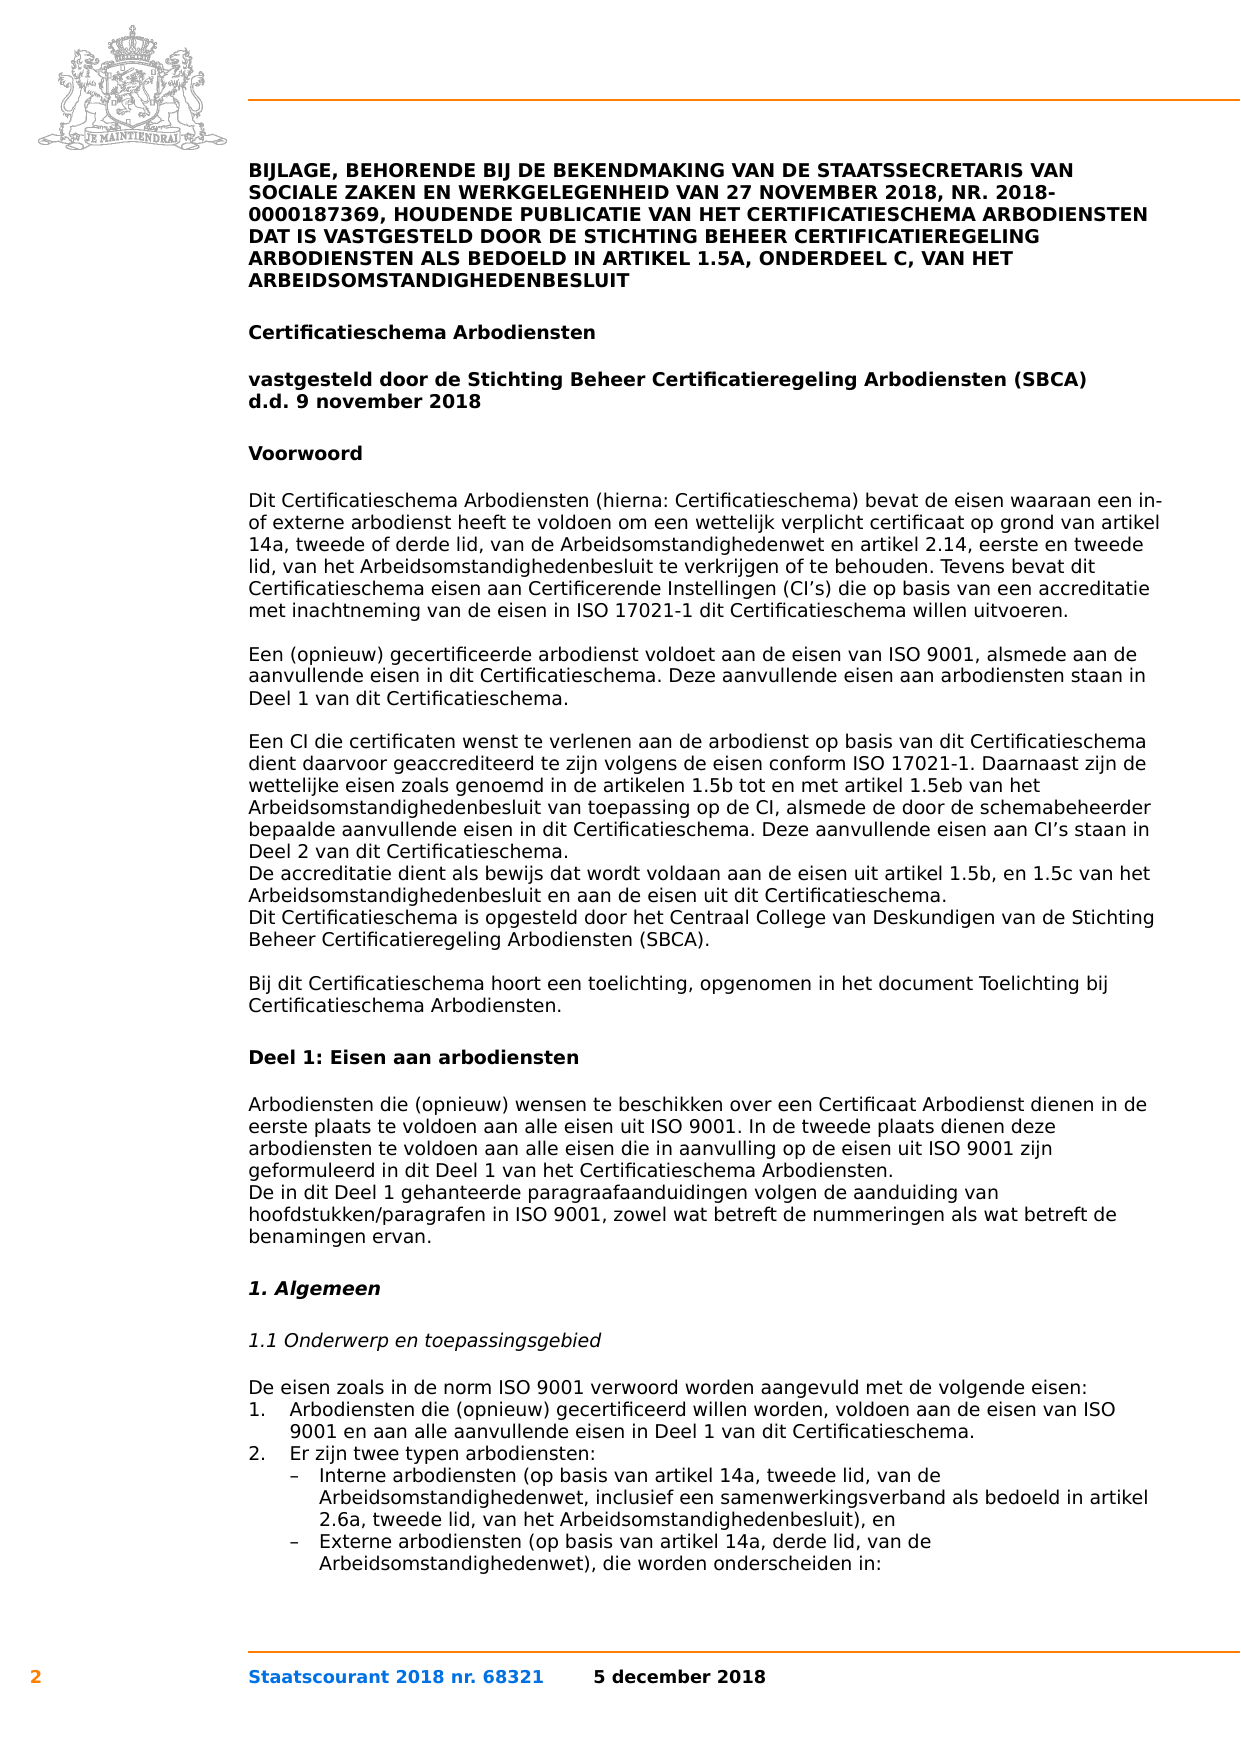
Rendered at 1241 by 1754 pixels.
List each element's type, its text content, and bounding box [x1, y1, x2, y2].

text vastgesteld door de Stichting Beheer Certificatieregeling Arbodiensten (SBCA) [248, 369, 1163, 391]
text Bij dit Certificatieschema hoort een toelichting, opgenomen in het document Toelichting bij Certificatieschema Arbodiensten. [248, 973, 1163, 1017]
text De eisen zoals in de norm ISO 9001 verwoord worden aangevuld met de volgende eisen: [248, 1377, 1163, 1399]
subtitle 1.1 Onderwerp en toepassingsgebied [248, 1330, 1163, 1352]
text Arbodiensten die (opnieuw) wensen te beschikken over een Certificaat Arbodienst dienen in de eerste plaats te voldoen aan alle eisen uit ISO 9001. In de tweede plaats dienen deze arbodiensten te voldoen aan alle eisen die in aanvulling op de eisen uit ISO 9001 zijn geformuleerd in dit Deel 1 van het Certificatieschema Arbodiensten. [248, 1094, 1163, 1182]
subtitle BIJLAGE, BEHORENDE BIJ DE BEKENDMAKING VAN DE STAATSSECRETARIS VAN SOCIALE ZAKEN EN WERKGELEGENHEID VAN 27 NOVEMBER 2018, NR. 2018-0000187369, HOUDENDE PUBLICATIE VAN HET CERTIFICATIESCHEMA ARBODIENSTEN DAT IS VASTGESTELD DOOR DE STICHTING BEHEER CERTIFICATIEREGELING ARBODIENSTEN ALS BEDOELD IN ARTIKEL 1.5A, ONDERDEEL C, VAN HET ARBEIDSOMSTANDIGHEDENBESLUIT [248, 160, 1163, 292]
text 1. Arbodiensten die (opnieuw) gecertificeerd willen worden, voldoen aan de eisen van ISO 9001 en aan alle aanvullende eisen in Deel 1 van dit Certificatieschema. [248, 1399, 1163, 1443]
text – Externe arbodiensten (op basis van artikel 14a, derde lid, van de Arbeidsomstandighedenwet), die worden onderscheiden in: [289, 1531, 1163, 1574]
picture [38, 25, 227, 150]
subtitle 1. Algemeen [248, 1278, 1163, 1300]
text De accreditatie dient als bewijs dat wordt voldaan aan de eisen uit artikel 1.5b, en 1.5c van het Arbeidsomstandighedenbesluit en aan de eisen uit dit Certificatieschema. [248, 863, 1163, 907]
text 2. Er zijn twee typen arbodiensten: [248, 1443, 1163, 1464]
text Een CI die certificaten wenst te verlenen aan de arbodienst op basis van dit Certificatieschema dient daarvoor geaccrediteerd te zijn volgens de eisen conform ISO 17021-1. Daarnaast zijn de wettelijke eisen zoals genoemd in de artikelen 1.5b tot en met artikel 1.5eb van het Arbeidsomstandighedenbesluit van toepassing op de CI, alsmede de door de schemabeheerder bepaalde aanvullende eisen in dit Certificatieschema. Deze aanvullende eisen aan CI’s staan in Deel 2 van dit Certificatieschema. [248, 731, 1163, 863]
subtitle Certificatieschema Arbodiensten [248, 322, 1163, 344]
text De in dit Deel 1 gehanteerde paragraafaanduidingen volgen de aanduiding van hoofdstukken/paragrafen in ISO 9001, zowel wat betreft de nummeringen als wat betreft de benamingen ervan. [248, 1182, 1163, 1248]
text Een (opnieuw) gecertificeerde arbodienst voldoet aan de eisen van ISO 9001, alsmede aan de aanvullende eisen in dit Certificatieschema. Deze aanvullende eisen aan arbodiensten staan in Deel 1 van dit Certificatieschema. [248, 643, 1163, 709]
text Dit Certificatieschema Arbodiensten (hierna: Certificatieschema) bevat de eisen waaraan een in- of externe arbodienst heeft te voldoen om een wettelijk verplicht certificaat op grond van artikel 14a, tweede of derde lid, van de Arbeidsomstandighedenwet en artikel 2.14, eerste en tweede lid, van het Arbeidsomstandighedenbesluit te verkrijgen of te behouden. Tevens bevat dit Certificatieschema eisen aan Certificerende Instellingen (CI’s) die op basis van een accreditatie met inachtneming van de eisen in ISO 17021-1 dit Certificatieschema willen uitvoeren. [248, 490, 1163, 622]
text – Interne arbodiensten (op basis van artikel 14a, tweede lid, van de Arbeidsomstandighedenwet, inclusief een samenwerkingsverband als bedoeld in artikel 2.6a, tweede lid, van het Arbeidsomstandighedenbesluit), en [289, 1464, 1163, 1531]
subtitle Deel 1: Eisen aan arbodiensten [248, 1047, 1163, 1069]
text Dit Certificatieschema is opgesteld door het Centraal College van Deskundigen van de Stichting Beheer Certificatieregeling Arbodiensten (SBCA). [248, 907, 1163, 951]
text d.d. 9 november 2018 [248, 391, 1163, 413]
subtitle Voorwoord [248, 443, 1163, 465]
